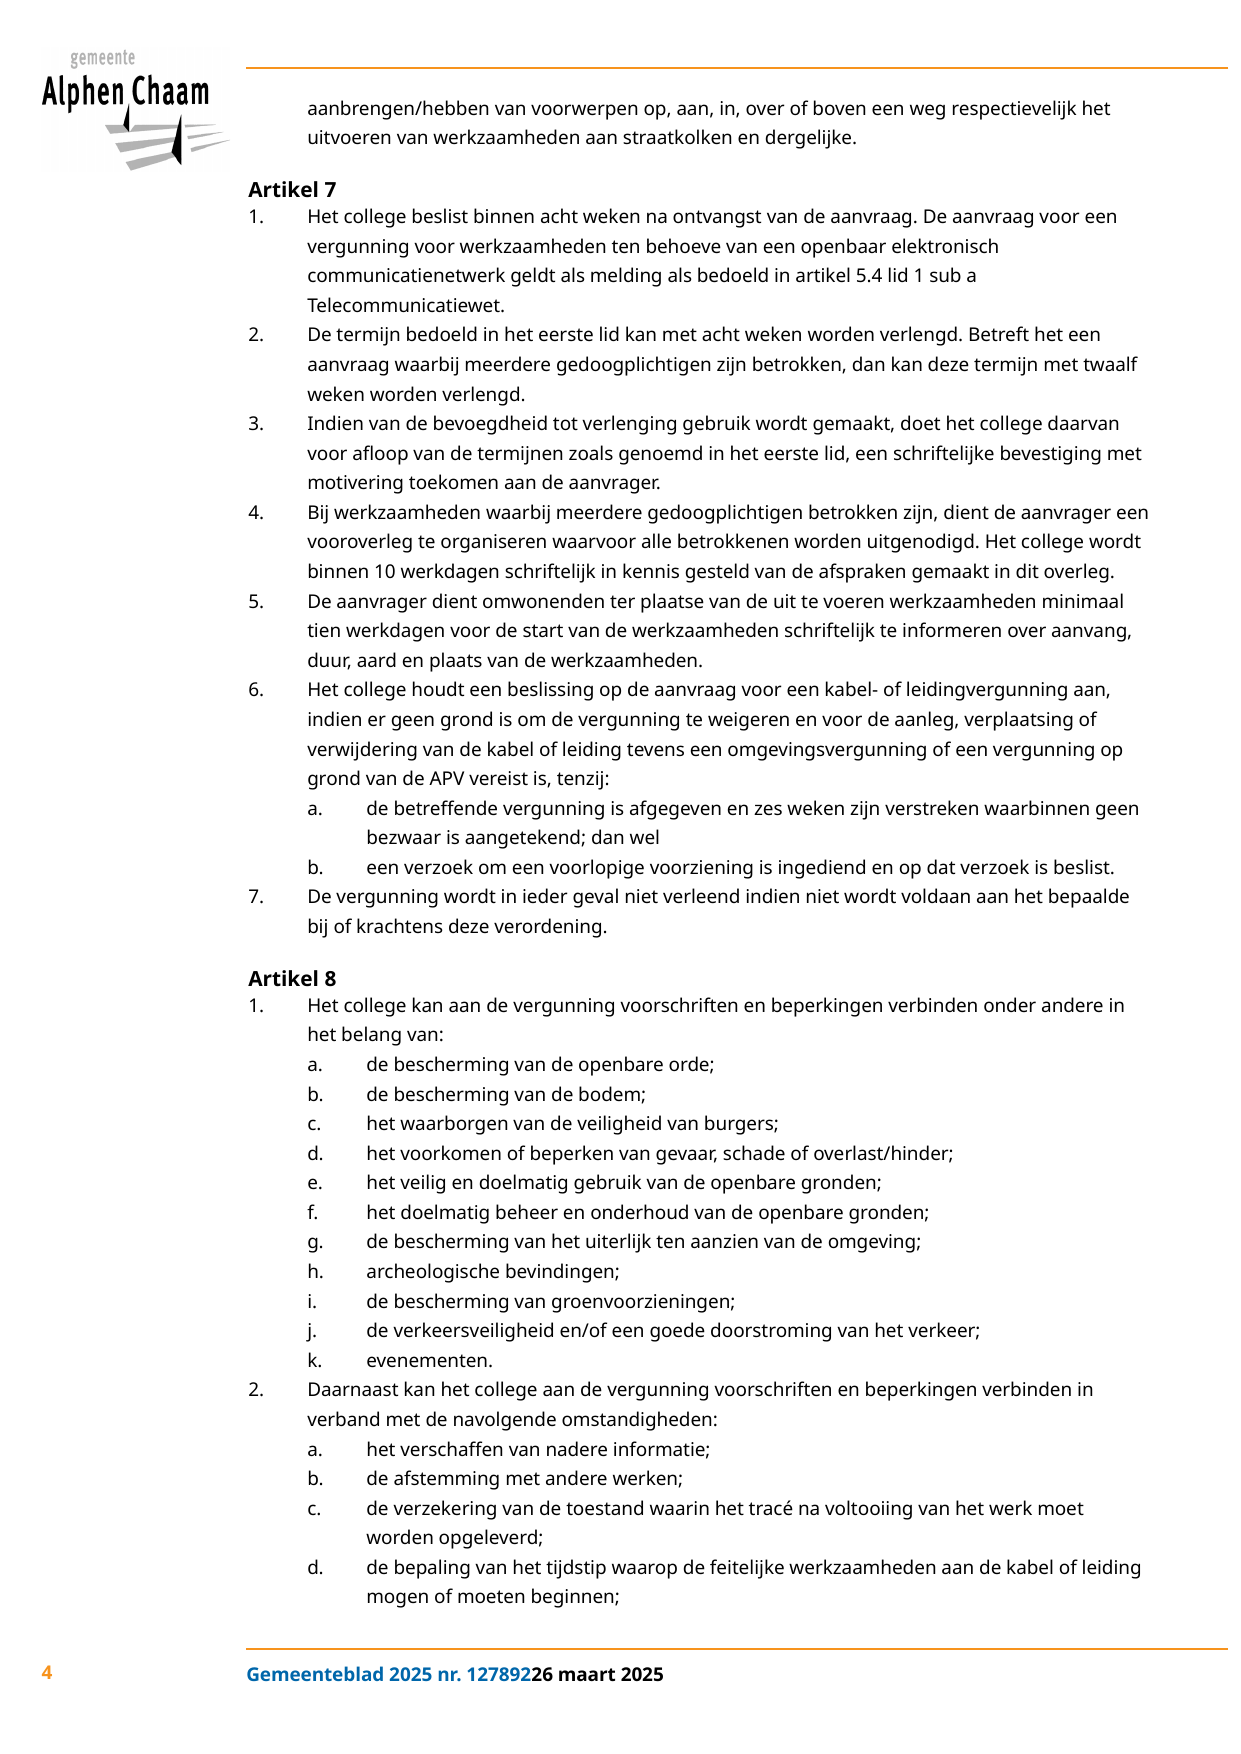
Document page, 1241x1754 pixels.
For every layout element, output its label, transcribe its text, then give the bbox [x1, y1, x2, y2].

list het voorkomen of beperken van gevaar, schade of overlast/hinder; [307, 1140, 1152, 1166]
list het verschaffen van nadere informatie; [307, 1436, 1152, 1462]
list De vergunning wordt in ieder geval niet verleend indien niet wordt voldaan aan het bepaalde bij of krachtens deze verordening. [248, 884, 1152, 939]
list de verzekering van de toestand waarin het tracé na voltooiing van het werk moet worden opgeleverd; [307, 1495, 1152, 1550]
list de afstemming met andere werken; [307, 1465, 1152, 1491]
list Het college houdt een beslissing op de aanvraag voor een kabel- of leidingvergunning aan, indien er geen grond is om de vergunning te weigeren en voor de aanleg, verplaatsing of verwijdering van de kabel of leiding tevens een omgevingsvergunning of een vergunning op grond van de APV vereist is, tenzij: [248, 677, 1152, 791]
picture [41, 47, 231, 172]
text Artikel 8 [248, 964, 1152, 992]
list De aanvrager dient omwonenden ter plaatse van de uit te voeren werkzaamheden minimaal tien werkdagen voor de start van de werkzaamheden schriftelijk te informeren over aanvang, duur, aard en plaats van de werkzaamheden. [248, 588, 1152, 673]
list het veilig en doelmatig gebruik van de openbare gronden; [307, 1169, 1152, 1195]
list de verkeersveiligheid en/of een goede doorstroming van het verkeer; [307, 1317, 1152, 1343]
list de bescherming van de openbare orde; [307, 1051, 1152, 1077]
list het doelmatig beheer en onderhoud van de openbare gronden; [307, 1199, 1152, 1225]
list de bescherming van het uiterlijk ten aanzien van de omgeving; [307, 1229, 1152, 1254]
list de bescherming van groenvoorzieningen; [307, 1288, 1152, 1314]
text Artikel 7 [248, 175, 1152, 203]
list archeologische bevindingen; [307, 1258, 1152, 1284]
list Het college beslist binnen acht weken na ontvangst van de aanvraag. De aanvraag voor een vergunning voor werkzaamheden ten behoeve van een openbaar elektronisch communicatienetwerk geldt als melding als bedoeld in artikel 5.4 lid 1 sub a Telecommunicatiewet. [248, 203, 1152, 318]
list de bescherming van de bodem; [307, 1081, 1152, 1107]
list de bepaling van het tijdstip waarop de feitelijke werkzaamheden aan de kabel of leiding mogen of moeten beginnen; [307, 1554, 1152, 1609]
list aanbrengen/hebben van voorwerpen op, aan, in, over of boven een weg respectievelijk het uitvoeren van werkzaamheden aan straatkolken en dergelijke. [248, 95, 1152, 150]
list een verzoek om een voorlopige voorziening is ingediend en op dat verzoek is beslist. [307, 854, 1152, 880]
list De termijn bedoeld in het eerste lid kan met acht weken worden verlengd. Betreft het een aanvraag waarbij meerdere gedoogplichtigen zijn betrokken, dan kan deze termijn met twaalf weken worden verlengd. [248, 322, 1152, 406]
list Daarnaast kan het college aan de vergunning voorschriften en beperkingen verbinden in verband met de navolgende omstandigheden: [248, 1377, 1152, 1432]
list Indien van de bevoegdheid tot verlenging gebruik wordt gemaakt, doet het college daarvan voor afloop van de termijnen zoals genoemd in het eerste lid, een schriftelijke bevestiging met motivering toekomen aan de aanvrager. [248, 410, 1152, 495]
list evenementen. [307, 1347, 1152, 1373]
list de betreffende vergunning is afgegeven en zes weken zijn verstreken waarbinnen geen bezwaar is aangetekend; dan wel [307, 795, 1152, 850]
list Het college kan aan de vergunning voorschriften en beperkingen verbinden onder andere in het belang van: [248, 992, 1152, 1047]
list Bij werkzaamheden waarbij meerdere gedoogplichtigen betrokken zijn, dient de aanvrager een vooroverleg te organiseren waarvoor alle betrokkenen worden uitgenodigd. Het college wordt binnen 10 werkdagen schriftelijk in kennis gesteld van de afspraken gemaakt in dit overleg. [248, 499, 1152, 584]
list het waarborgen van de veiligheid van burgers; [307, 1110, 1152, 1136]
